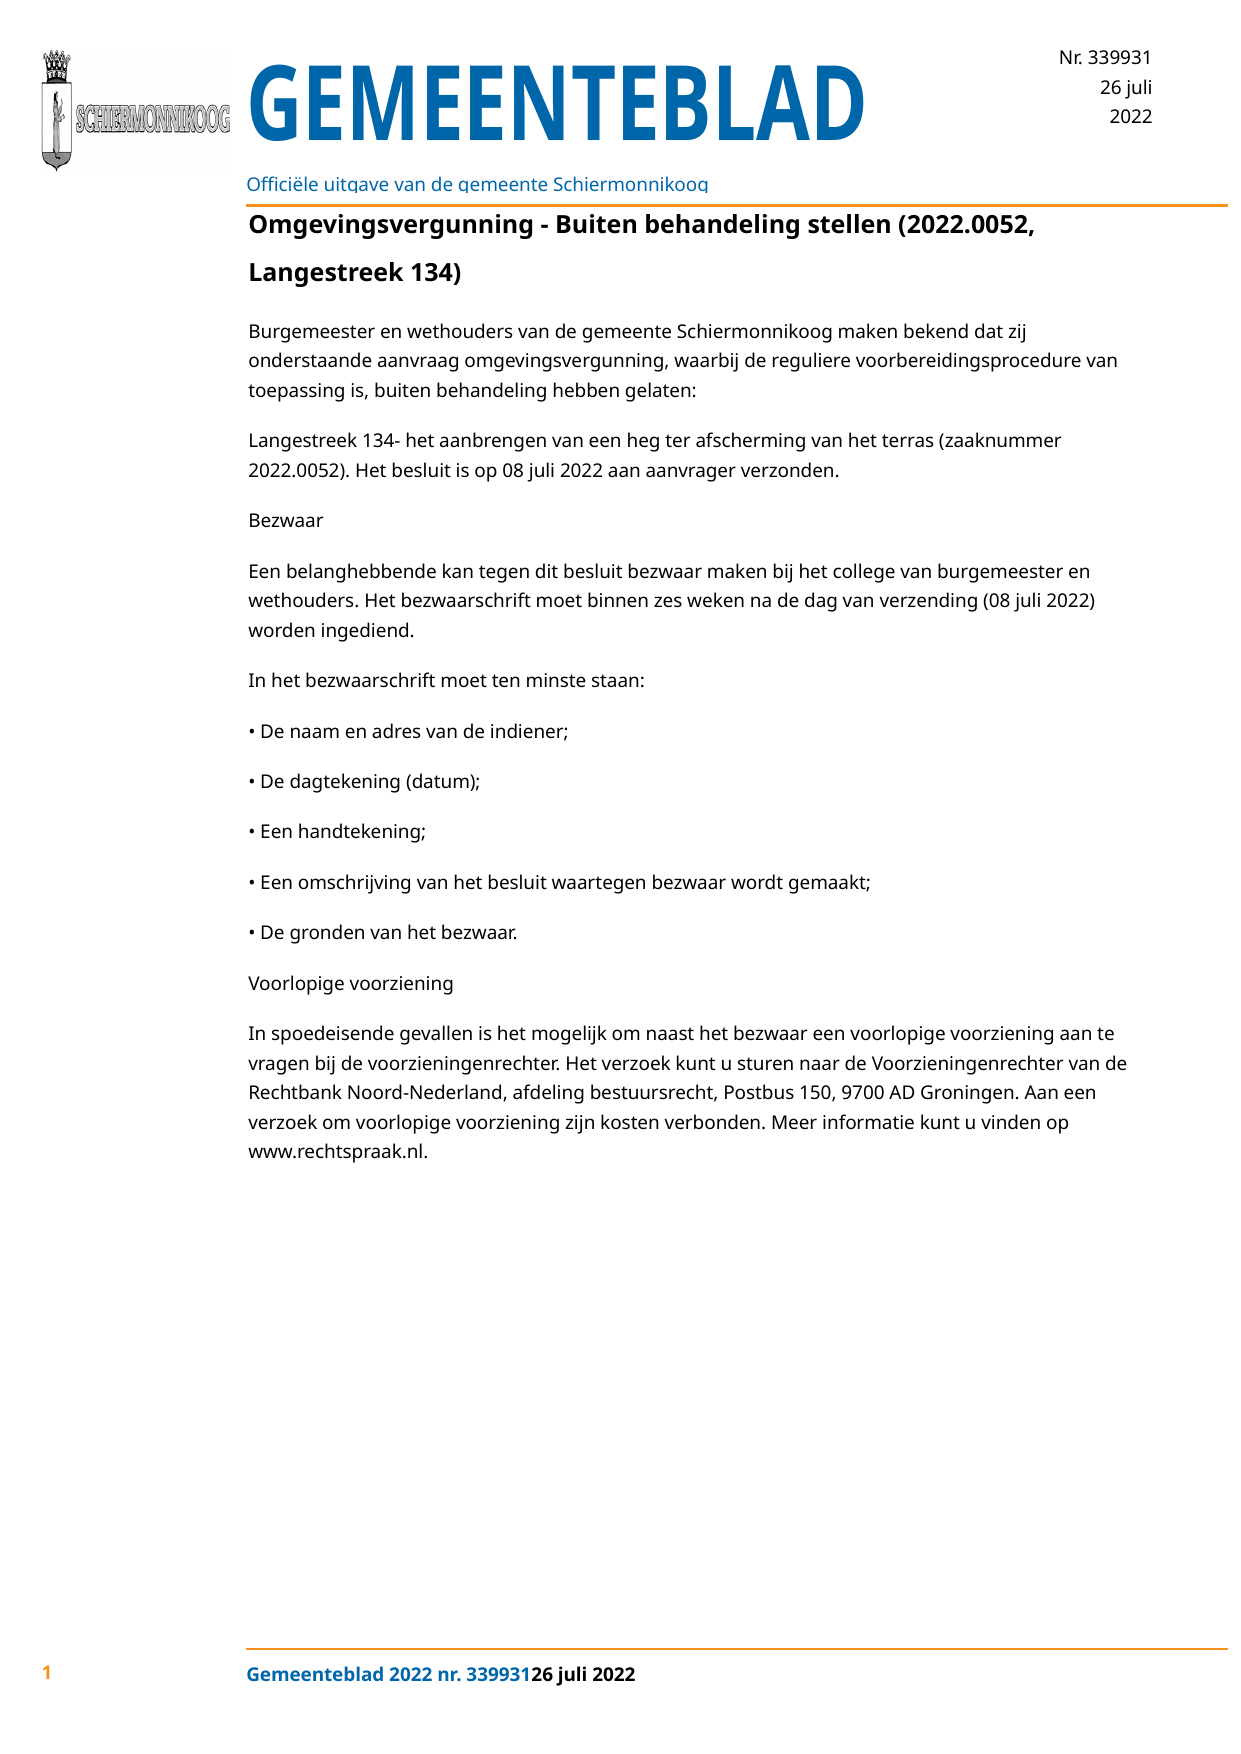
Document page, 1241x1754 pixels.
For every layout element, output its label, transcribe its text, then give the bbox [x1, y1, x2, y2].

text Voorlopige voorziening [248, 970, 1152, 996]
text Omgevingsvergunning - Buiten behandeling stellen (2022.0052, Langestreek 134) [248, 207, 1152, 288]
text Bezwaar [248, 507, 1152, 533]
text • De dagtekening (datum); [248, 768, 1152, 794]
text Een belanghebbende kan tegen dit besluit bezwaar maken bij het college van burgemeester en wethouders. Het bezwaarschrift moet binnen zes weken na de dag van verzending (08 juli 2022) worden ingediend. [248, 558, 1152, 643]
text • De gronden van het bezwaar. [248, 919, 1152, 945]
picture [41, 47, 231, 172]
text Langestreek 134- het aanbrengen van een heg ter afscherming van het terras (zaaknummer 2022.0052). Het besluit is op 08 juli 2022 aan aanvrager verzonden. [248, 427, 1152, 483]
text • Een omschrijving van het besluit waartegen bezwaar wordt gemaakt; [248, 869, 1152, 895]
text Burgemeester en wethouders van de gemeente Schiermonnikoog maken bekend dat zij onderstaande aanvraag omgevingsvergunning, waarbij de reguliere voorbereidingsprocedure van toepassing is, buiten behandeling hebben gelaten: [248, 318, 1152, 403]
text In spoedeisende gevallen is het mogelijk om naast het bezwaar een voorlopige voorziening aan te vragen bij de voorzieningenrechter. Het verzoek kunt u sturen naar de Voorzieningenrechter van de Rechtbank Noord-Nederland, afdeling bestuursrecht, Postbus 150, 9700 AD Groningen. Aan een verzoek om voorlopige voorziening zijn kosten verbonden. Meer informatie kunt u vinden op www.rechtspraak.nl. [248, 1020, 1152, 1164]
text In het bezwaarschrift moet ten minste staan: [248, 667, 1152, 693]
text • Een handtekening; [248, 819, 1152, 844]
text • De naam en adres van de indiener; [248, 718, 1152, 744]
